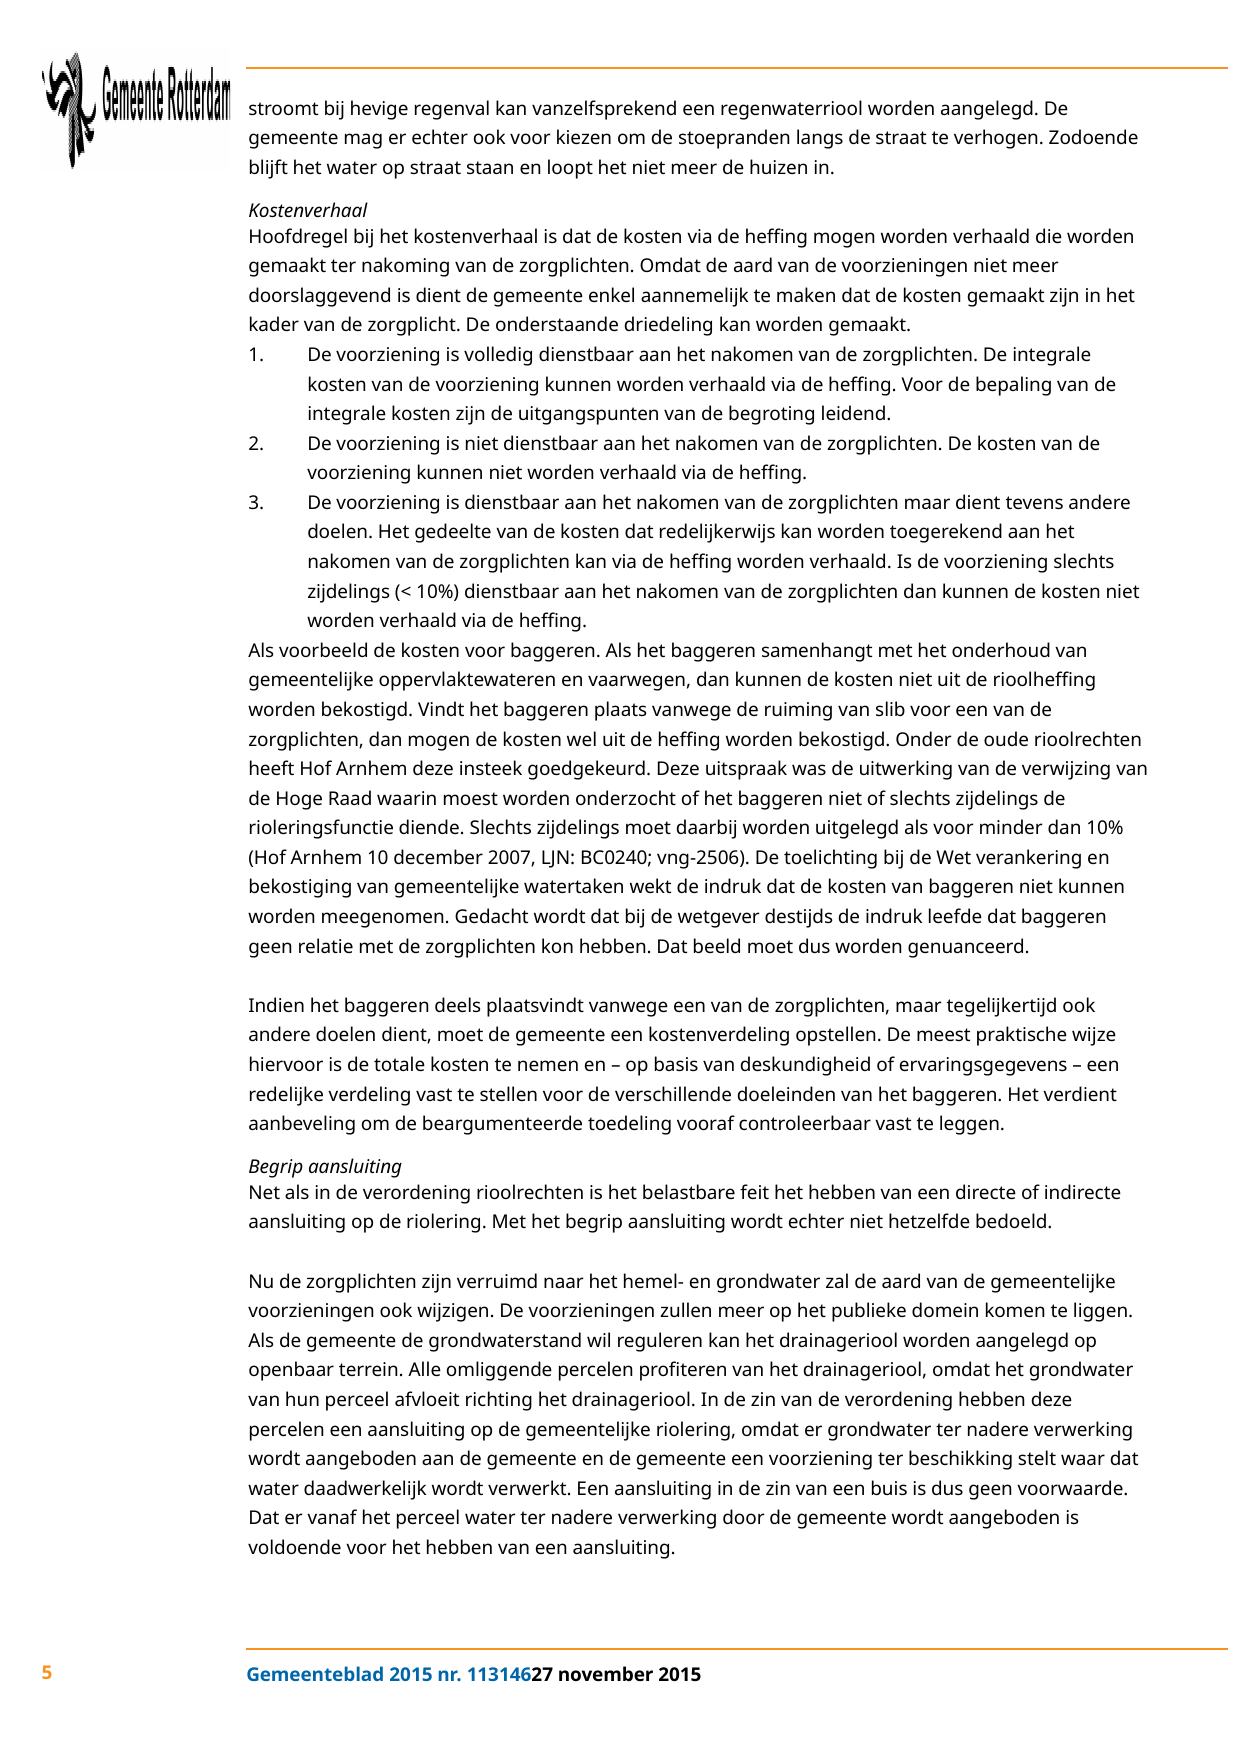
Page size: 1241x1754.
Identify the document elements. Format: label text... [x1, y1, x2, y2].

text Indien het baggeren deels plaatsvindt vanwege een van de zorgplichten, maar tegelijkertijd ook andere doelen dient, moet de gemeente een kostenverdeling opstellen. De meest praktische wijze hiervoor is de totale kosten te nemen en – op basis van deskundigheid of ervaringsgegevens – een redelijke verdeling vast te stellen voor de verschillende doeleinden van het baggeren. Het verdient aanbeveling om de beargumenteerde toedeling vooraf controleerbaar vast te leggen. [248, 992, 1152, 1136]
text Nu de zorgplichten zijn verruimd naar het hemel- en grondwater zal de aard van de gemeentelijke voorzieningen ook wijzigen. De voorzieningen zullen meer op het publieke domein komen te liggen. Als de gemeente de grondwaterstand wil reguleren kan het drainageriool worden aangelegd op openbaar terrein. Alle omliggende percelen profiteren van het drainageriool, omdat het grondwater van hun perceel afvloeit richting het drainageriool. In de zin van de verordening hebben deze percelen een aansluiting op de gemeentelijke riolering, omdat er grondwater ter nadere verwerking wordt aangeboden aan de gemeente en de gemeente een voorziening ter beschikking stelt waar dat water daadwerkelijk wordt verwerkt. Een aansluiting in de zin van een buis is dus geen voorwaarde. Dat er vanaf het perceel water ter nadere verwerking door de gemeente wordt aangeboden is voldoende voor het hebben van een aansluiting. [248, 1268, 1152, 1560]
text Als voorbeeld de kosten voor baggeren. Als het baggeren samenhangt met het onderhoud van gemeentelijke oppervlaktewateren en vaarwegen, dan kunnen de kosten niet uit de rioolheffing worden bekostigd. Vindt het baggeren plaats vanwege de ruiming van slib voor een van de zorgplichten, dan mogen de kosten wel uit de heffing worden bekostigd. Onder de oude rioolrechten heeft Hof Arnhem deze insteek goedgekeurd. Deze uitspraak was de uitwerking van de verwijzing van de Hoge Raad waarin moest worden onderzocht of het baggeren niet of slechts zijdelings de rioleringsfunctie diende. Slechts zijdelings moet daarbij worden uitgelegd als voor minder dan 10% (Hof Arnhem 10 december 2007, LJN: BC0240; vng-2506). De toelichting bij de Wet verankering en bekostiging van gemeentelijke watertaken wekt de indruk dat de kosten van baggeren niet kunnen worden meegenomen. Gedacht wordt dat bij de wetgever destijds de indruk leefde dat baggeren geen relatie met de zorgplichten kon hebben. Dat beeld moet dus worden genuanceerd. [248, 637, 1152, 958]
text Begrip aansluiting [248, 1153, 1152, 1179]
list De voorziening is niet dienstbaar aan het nakomen van de zorgplichten. De kosten van de voorziening kunnen niet worden verhaald via de heffing. [248, 430, 1152, 485]
text stroomt bij hevige regenval kan vanzelfsprekend een regenwaterriool worden aangelegd. De gemeente mag er echter ook voor kiezen om de stoepranden langs de straat te verhogen. Zodoende blijft het water op straat staan en loopt het niet meer de huizen in. [248, 95, 1152, 180]
list De voorziening is volledig dienstbaar aan het nakomen van de zorgplichten. De integrale kosten van de voorziening kunnen worden verhaald via de heffing. Voor de bepaling van de integrale kosten zijn de uitgangspunten van de begroting leidend. [248, 341, 1152, 426]
text Hoofdregel bij het kostenverhaal is dat de kosten via de heffing mogen worden verhaald die worden gemaakt ter nakoming van de zorgplichten. Omdat de aard van de voorzieningen niet meer doorslaggevend is dient de gemeente enkel aannemelijk te maken dat de kosten gemaakt zijn in het kader van de zorgplicht. De onderstaande driedeling kan worden gemaakt. [248, 223, 1152, 337]
text Net als in de verordening rioolrechten is het belastbare feit het hebben van een directe of indirecte aansluiting op de riolering. Met het begrip aansluiting wordt echter niet hetzelfde bedoeld. [248, 1179, 1152, 1234]
picture [41, 47, 231, 172]
text Kostenverhaal [248, 197, 1152, 223]
list De voorziening is dienstbaar aan het nakomen van de zorgplichten maar dient tevens andere doelen. Het gedeelte van de kosten dat redelijkerwijs kan worden toegerekend aan het nakomen van de zorgplichten kan via de heffing worden verhaald. Is de voorziening slechts zijdelings (< 10%) dienstbaar aan het nakomen van de zorgplichten dan kunnen de kosten niet worden verhaald via de heffing. [248, 489, 1152, 633]
